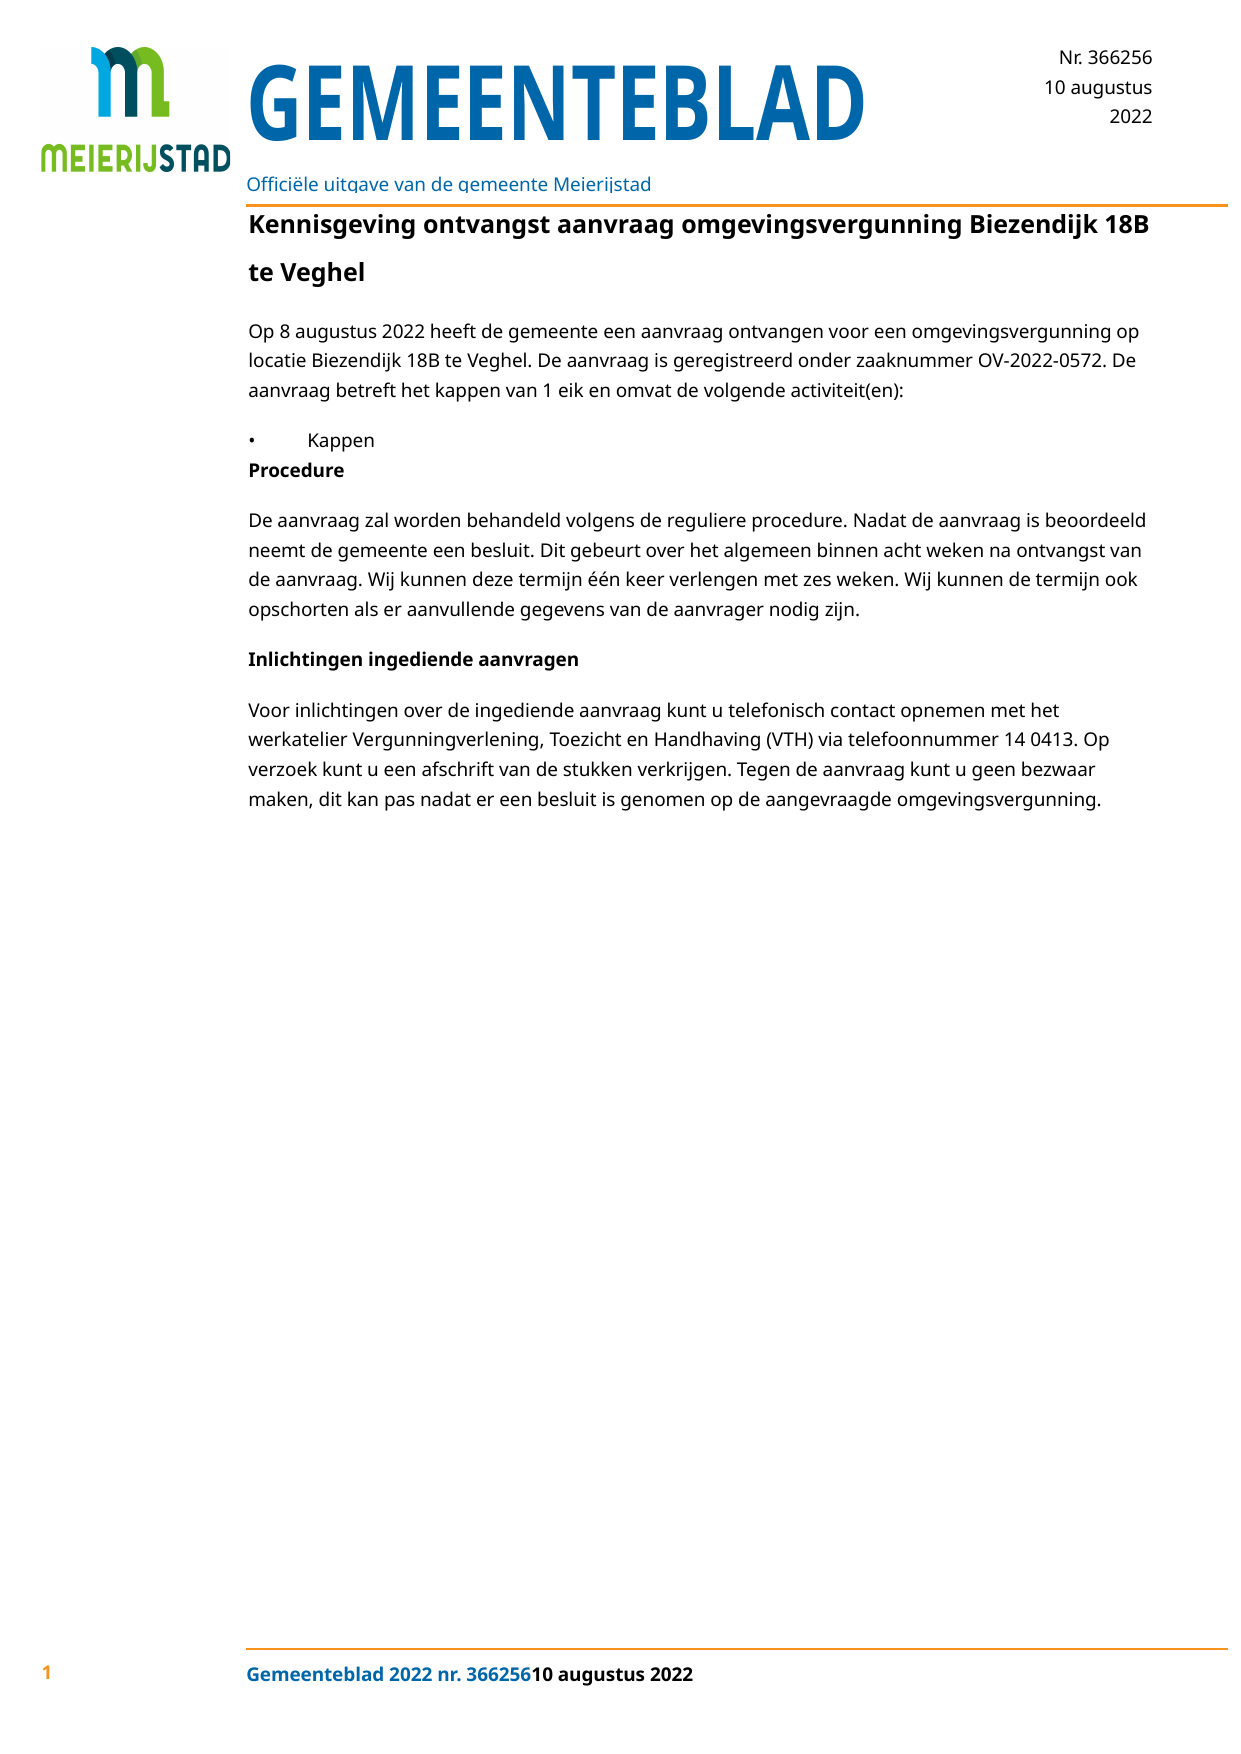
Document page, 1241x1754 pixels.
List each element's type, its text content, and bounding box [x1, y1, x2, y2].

text Op 8 augustus 2022 heeft de gemeente een aanvraag ontvangen voor een omgevingsvergunning op locatie Biezendijk 18B te Veghel. De aanvraag is geregistreerd onder zaaknummer OV-2022-0572. De aanvraag betreft het kappen van 1 eik en omvat de volgende activiteit(en): [248, 318, 1152, 403]
text Kennisgeving ontvangst aanvraag omgevingsvergunning Biezendijk 18B te Veghel [248, 207, 1152, 288]
list Kappen [248, 427, 1152, 453]
picture [41, 47, 231, 172]
text De aanvraag zal worden behandeld volgens de reguliere procedure. Nadat de aanvraag is beoordeeld neemt de gemeente een besluit. Dit gebeurt over het algemeen binnen acht weken na ontvangst van de aanvraag. Wij kunnen deze termijn één keer verlengen met zes weken. Wij kunnen de termijn ook opschorten als er aanvullende gegevens van de aanvrager nodig zijn. [248, 507, 1152, 622]
text Inlichtingen ingediende aanvragen [248, 647, 1152, 672]
text Voor inlichtingen over de ingediende aanvraag kunt u telefonisch contact opnemen met het werkatelier Vergunningverlening, Toezicht en Handhaving (VTH) via telefoonnummer 14 0413. Op verzoek kunt u een afschrift van de stukken verkrijgen. Tegen de aanvraag kunt u geen bezwaar maken, dit kan pas nadat er een besluit is genomen op de aangevraagde omgevingsvergunning. [248, 697, 1152, 812]
text Procedure [248, 457, 1152, 483]
